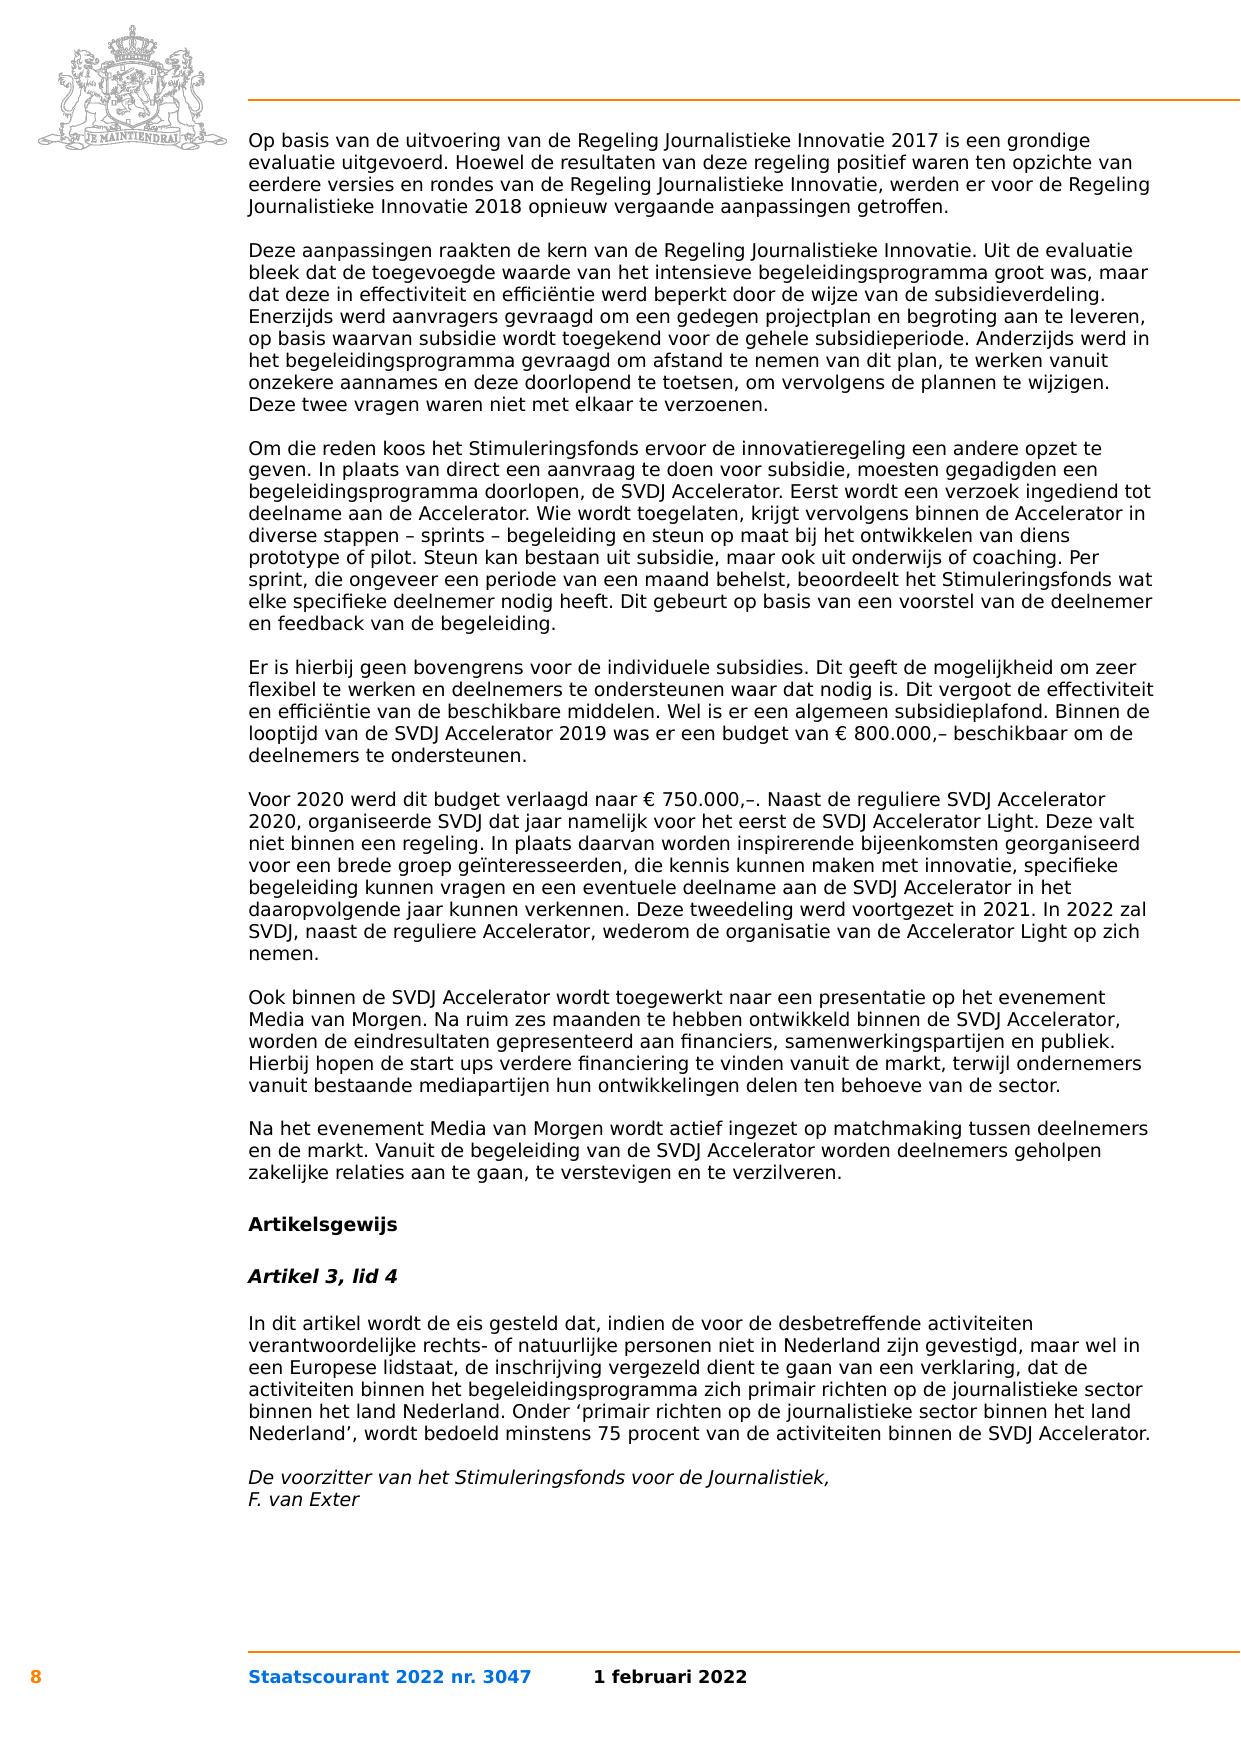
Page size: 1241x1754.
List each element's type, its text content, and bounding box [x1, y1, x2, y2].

picture [38, 25, 227, 150]
text Na het evenement Media van Morgen wordt actief ingezet op matchmaking tussen deelnemers en de markt. Vanuit de begeleiding van de SVDJ Accelerator worden deelnemers geholpen zakelijke relaties aan te gaan, te verstevigen en te verzilveren. [248, 1118, 1163, 1184]
text Er is hierbij geen bovengrens voor de individuele subsidies. Dit geeft de mogelijkheid om zeer flexibel te werken en deelnemers te ondersteunen waar dat nodig is. Dit vergoot de effectiviteit en efficiëntie van de beschikbare middelen. Wel is er een algemeen subsidieplafond. Binnen de looptijd van de SVDJ Accelerator 2019 was er een budget van € 800.000,– beschikbaar om de deelnemers te ondersteunen. [248, 657, 1163, 767]
text Deze aanpassingen raakten de kern van de Regeling Journalistieke Innovatie. Uit de evaluatie bleek dat de toegevoegde waarde van het intensieve begeleidingsprogramma groot was, maar dat deze in effectiviteit en efficiëntie werd beperkt door de wijze van de subsidieverdeling. Enerzijds werd aanvragers gevraagd om een gedegen projectplan en begroting aan te leveren, op basis waarvan subsidie wordt toegekend voor de gehele subsidieperiode. Anderzijds werd in het begeleidingsprogramma gevraagd om afstand te nemen van dit plan, te werken vanuit onzekere aannames en deze doorlopend te toetsen, om vervolgens de plannen te wijzigen. Deze twee vragen waren niet met elkaar te verzoenen. [248, 240, 1163, 416]
text Ook binnen de SVDJ Accelerator wordt toegewerkt naar een presentatie op het evenement Media van Morgen. Na ruim zes maanden te hebben ontwikkeld binnen de SVDJ Accelerator, worden de eindresultaten gepresenteerd aan financiers, samenwerkingspartijen en publiek. Hierbij hopen de start ups verdere financiering te vinden vanuit de markt, terwijl ondernemers vanuit bestaande mediapartijen hun ontwikkelingen delen ten behoeve van de sector. [248, 987, 1163, 1096]
text De voorzitter van het Stimuleringsfonds voor de Journalistiek, F. van Exter [248, 1467, 1163, 1511]
text Voor 2020 werd dit budget verlaagd naar € 750.000,–. Naast de reguliere SVDJ Accelerator 2020, organiseerde SVDJ dat jaar namelijk voor het eerst de SVDJ Accelerator Light. Deze valt niet binnen een regeling. In plaats daarvan worden inspirerende bijeenkomsten georganiseerd voor een brede groep geïnteresseerden, die kennis kunnen maken met innovatie, specifieke begeleiding kunnen vragen en een eventuele deelname aan de SVDJ Accelerator in het daaropvolgende jaar kunnen verkennen. Deze tweedeling werd voortgezet in 2021. In 2022 zal SVDJ, naast de reguliere Accelerator, wederom de organisatie van de Accelerator Light op zich nemen. [248, 789, 1163, 965]
text In dit artikel wordt de eis gesteld dat, indien de voor de desbetreffende activiteiten verantwoordelijke rechts- of natuurlijke personen niet in Nederland zijn gevestigd, maar wel in een Europese lidstaat, de inschrijving vergezeld dient te gaan van een verklaring, dat de activiteiten binnen het begeleidingsprogramma zich primair richten op de journalistieke sector binnen het land Nederland. Onder ‘primair richten op de journalistieke sector binnen het land Nederland’, wordt bedoeld minstens 75 procent van de activiteiten binnen de SVDJ Accelerator. [248, 1313, 1163, 1445]
subtitle Artikel 3, lid 4 [248, 1266, 1163, 1288]
subtitle Artikelsgewijs [248, 1214, 1163, 1236]
text Om die reden koos het Stimuleringsfonds ervoor de innovatieregeling een andere opzet te geven. In plaats van direct een aanvraag te doen voor subsidie, moesten gegadigden een begeleidingsprogramma doorlopen, de SVDJ Accelerator. Eerst wordt een verzoek ingediend tot deelname aan de Accelerator. Wie wordt toegelaten, krijgt vervolgens binnen de Accelerator in diverse stappen – sprints – begeleiding en steun op maat bij het ontwikkelen van diens prototype of pilot. Steun kan bestaan uit subsidie, maar ook uit onderwijs of coaching. Per sprint, die ongeveer een periode van een maand behelst, beoordeelt het Stimuleringsfonds wat elke specifieke deelnemer nodig heeft. Dit gebeurt op basis van een voorstel van de deelnemer en feedback van de begeleiding. [248, 437, 1163, 635]
text Op basis van de uitvoering van de Regeling Journalistieke Innovatie 2017 is een grondige evaluatie uitgevoerd. Hoewel de resultaten van deze regeling positief waren ten opzichte van eerdere versies en rondes van de Regeling Journalistieke Innovatie, werden er voor de Regeling Journalistieke Innovatie 2018 opnieuw vergaande aanpassingen getroffen. [248, 130, 1163, 218]
